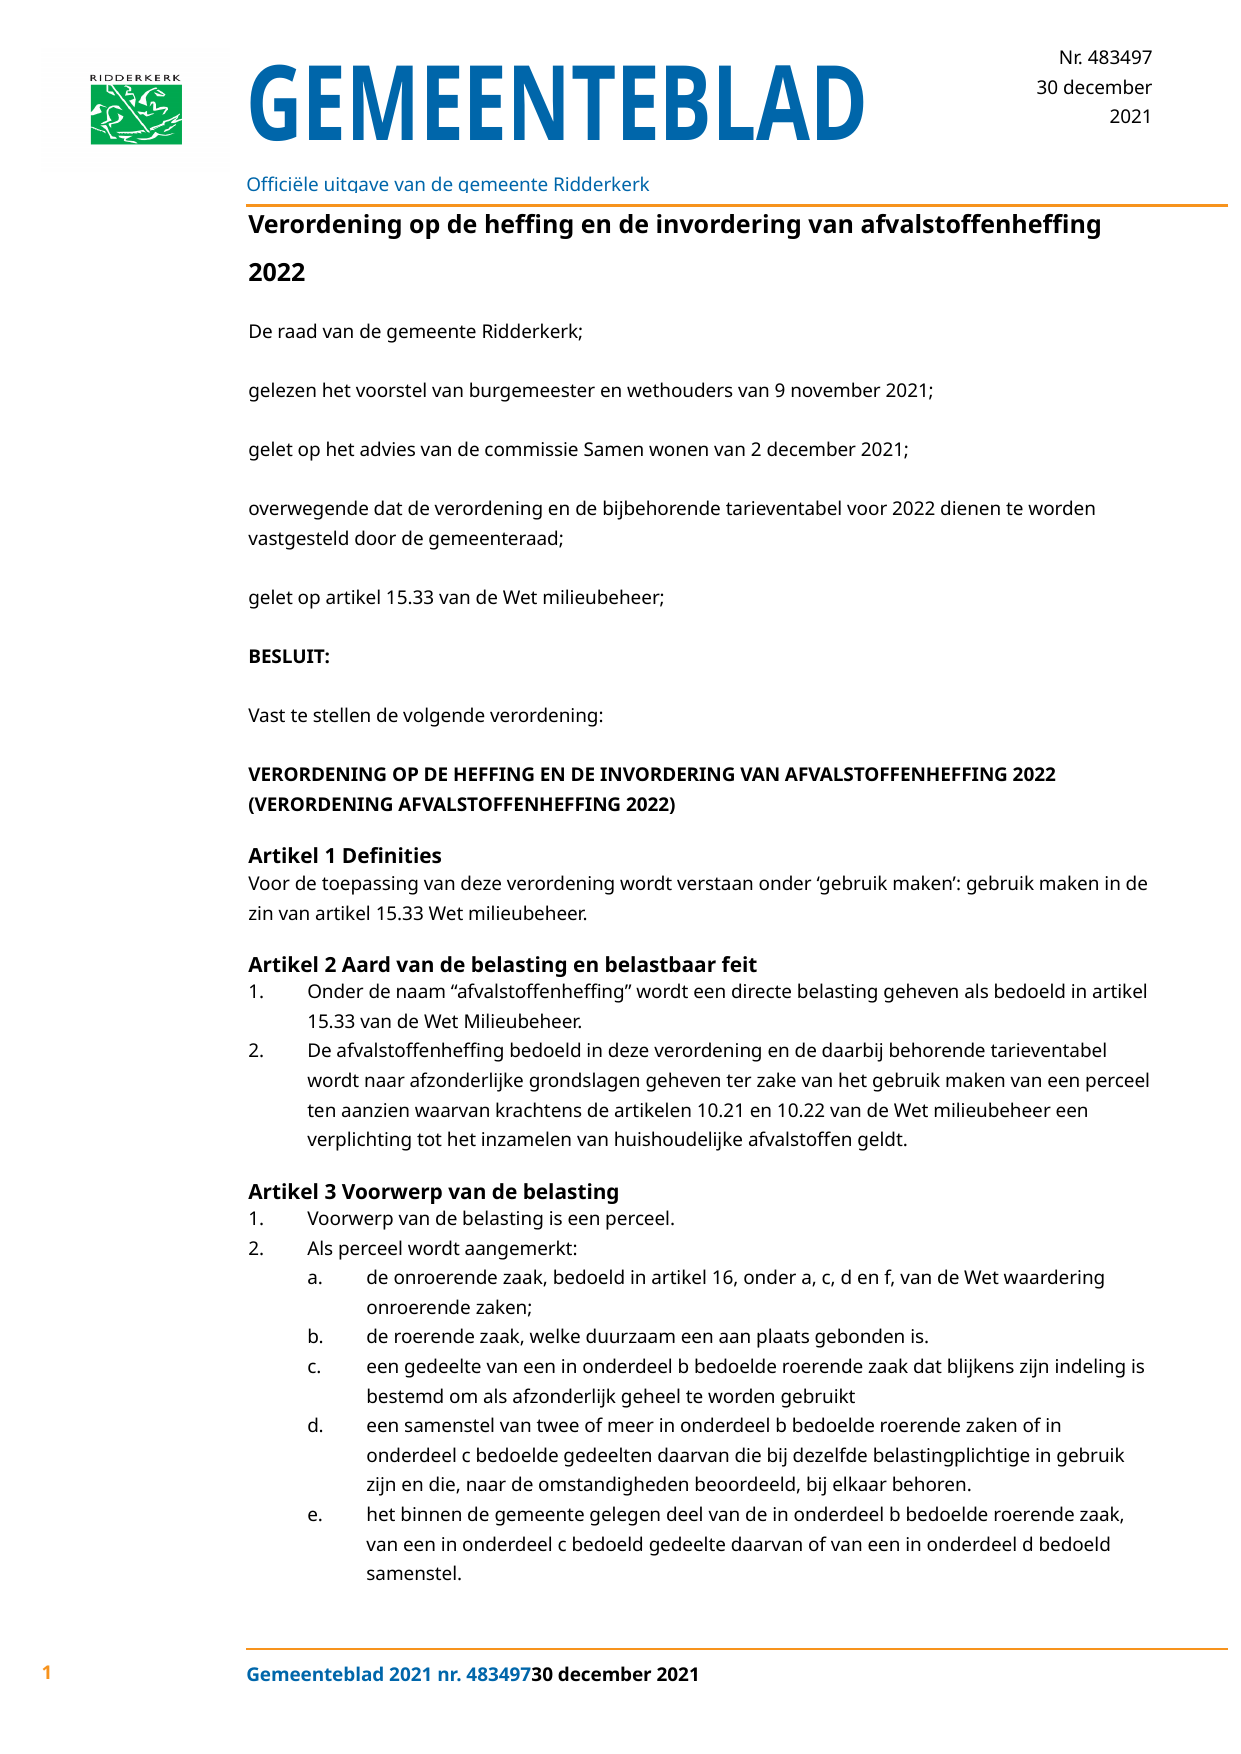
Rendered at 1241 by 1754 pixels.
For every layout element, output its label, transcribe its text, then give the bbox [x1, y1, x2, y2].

list De afvalstoffenheffing bedoeld in deze verordening en de daarbij behorende tarieventabel wordt naar afzonderlijke grondslagen geheven ter zake van het gebruik maken van een perceel ten aanzien waarvan krachtens de artikelen 10.21 en 10.22 van de Wet milieubeheer een verplichting tot het inzamelen van huishoudelijke afvalstoffen geldt. [248, 1038, 1152, 1152]
text Verordening op de heffing en de invordering van afvalstoffenheffing 2022 [248, 207, 1152, 288]
text Vast te stellen de volgende verordening: [248, 702, 1152, 728]
list Onder de naam “afvalstoffenheffing” wordt een directe belasting geheven als bedoeld in artikel 15.33 van de Wet Milieubeheer. [248, 978, 1152, 1034]
text VERORDENING OP DE HEFFING EN DE INVORDERING VAN AFVALSTOFFENHEFFING 2022 (VERORDENING AFVALSTOFFENHEFFING 2022) [248, 762, 1152, 817]
list Voorwerp van de belasting is een perceel. [248, 1205, 1152, 1231]
text Voor de toepassing van deze verordening wordt verstaan onder ‘gebruik maken’: gebruik maken in de zin van artikel 15.33 Wet milieubeheer. [248, 870, 1152, 925]
text De raad van de gemeente Ridderkerk; [248, 318, 1152, 344]
text BESLUIT: [248, 643, 1152, 669]
text Artikel 2 Aard van de belasting en belastbaar feit [248, 950, 1152, 978]
list een samenstel van twee of meer in onderdeel b bedoelde roerende zaken of in onderdeel c bedoelde gedeelten daarvan die bij dezelfde belastingplichtige in gebruik zijn en die, naar de omstandigheden beoordeeld, bij elkaar behoren. [307, 1412, 1152, 1497]
text gelezen het voorstel van burgemeester en wethouders van 9 november 2021; [248, 377, 1152, 403]
list de roerende zaak, welke duurzaam een aan plaats gebonden is. [307, 1324, 1152, 1349]
text overwegende dat de verordening en de bijbehorende tarieventabel voor 2022 dienen te worden vastgesteld door de gemeenteraad; [248, 495, 1152, 551]
text Artikel 1 Definities [248, 842, 1152, 870]
list een gedeelte van een in onderdeel b bedoelde roerende zaak dat blijkens zijn indeling is bestemd om als afzonderlijk geheel te worden gebruikt [307, 1353, 1152, 1408]
text gelet op het advies van de commissie Samen wonen van 2 december 2021; [248, 436, 1152, 462]
list het binnen de gemeente gelegen deel van de in onderdeel b bedoelde roerende zaak, van een in onderdeel c bedoeld gedeelte daarvan of van een in onderdeel d bedoeld samenstel. [307, 1501, 1152, 1586]
list de onroerende zaak, bedoeld in artikel 16, onder a, c, d en f, van de Wet waardering onroerende zaken; [307, 1264, 1152, 1320]
list Als perceel wordt aangemerkt: [248, 1235, 1152, 1261]
text gelet op artikel 15.33 van de Wet milieubeheer; [248, 584, 1152, 610]
text Artikel 3 Voorwerp van de belasting [248, 1177, 1152, 1205]
picture [41, 47, 231, 172]
